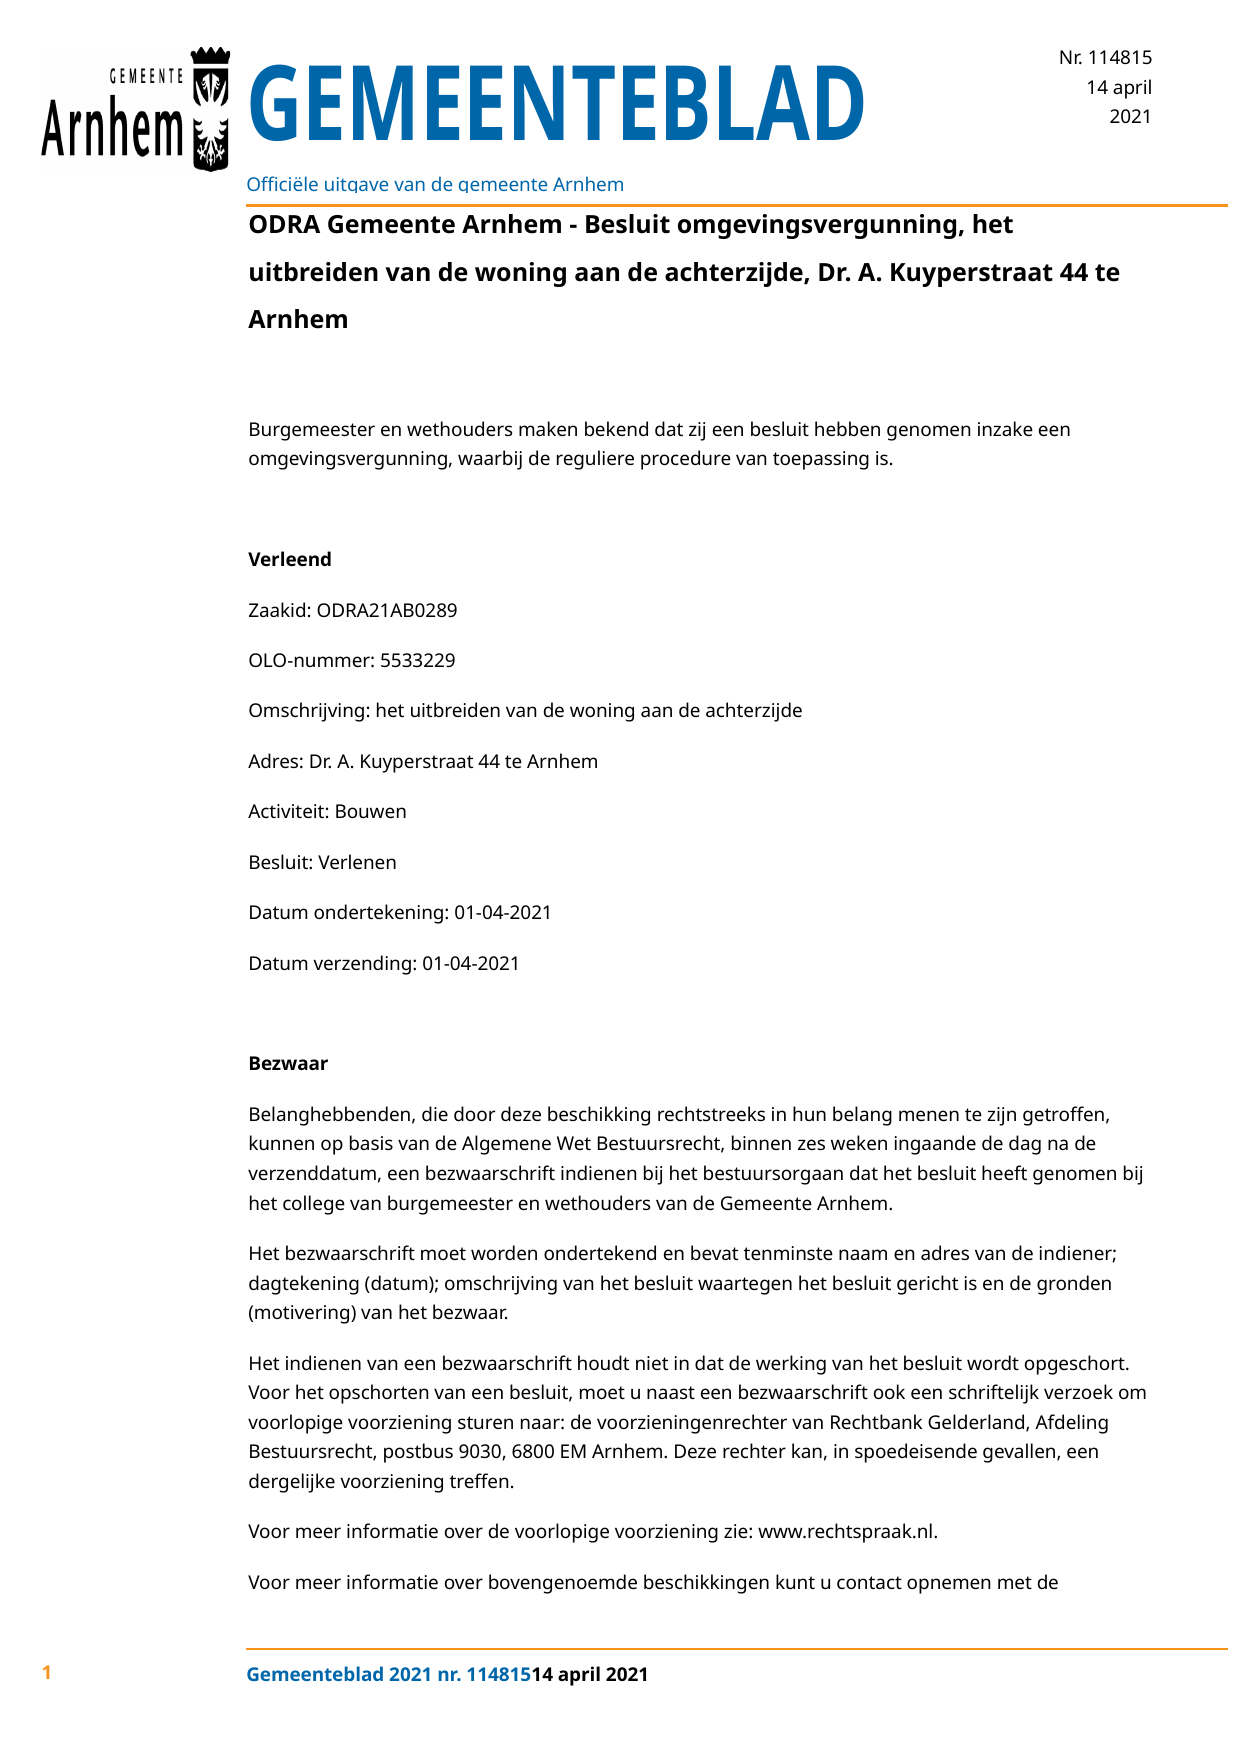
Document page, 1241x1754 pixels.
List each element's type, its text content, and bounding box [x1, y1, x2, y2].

text ODRA Gemeente Arnhem - Besluit omgevingsvergunning, het uitbreiden van de woning aan de achterzijde, Dr. A. Kuyperstraat 44 te Arnhem [248, 207, 1152, 336]
text Verleend [248, 546, 1152, 572]
text Voor meer informatie over de voorlopige voorziening zie: www.rechtspraak.nl. [248, 1518, 1152, 1544]
text Zaakid: ODRA21AB0289 [248, 597, 1152, 622]
text Datum ondertekening: 01-04-2021 [248, 899, 1152, 925]
text Burgemeester en wethouders maken bekend dat zij een besluit hebben genomen inzake een omgevingsvergunning, waarbij de reguliere procedure van toepassing is. [248, 416, 1152, 471]
text Het bezwaarschrift moet worden ondertekend en bevat tenminste naam en adres van de indiener; dagtekening (datum); omschrijving van het besluit waartegen het besluit gericht is en de gronden (motivering) van het bezwaar. [248, 1240, 1152, 1325]
text OLO-nummer: 5533229 [248, 647, 1152, 673]
text Het indienen van een bezwaarschrift houdt niet in dat de werking van het besluit wordt opgeschort. Voor het opschorten van een besluit, moet u naast een bezwaarschrift ook een schriftelijk verzoek om voorlopige voorziening sturen naar: de voorzieningenrechter van Rechtbank Gelderland, Afdeling Bestuursrecht, postbus 9030, 6800 EM Arnhem. Deze rechter kan, in spoedeisende gevallen, een dergelijke voorziening treffen. [248, 1350, 1152, 1494]
text Besluit: Verlenen [248, 849, 1152, 874]
text Omschrijving: het uitbreiden van de woning aan de achterzijde [248, 698, 1152, 723]
text Activiteit: Bouwen [248, 798, 1152, 824]
picture [41, 47, 231, 172]
text Voor meer informatie over bovengenoemde beschikkingen kunt u contact opnemen met de [248, 1569, 1152, 1594]
text Belanghebbenden, die door deze beschikking rechtstreeks in hun belang menen te zijn getroffen, kunnen op basis van de Algemene Wet Bestuursrecht, binnen zes weken ingaande de dag na de verzenddatum, een bezwaarschrift indienen bij het bestuursorgaan dat het besluit heeft genomen bij het college van burgemeester en wethouders van de Gemeente Arnhem. [248, 1101, 1152, 1215]
text Bezwaar [248, 1051, 1152, 1076]
text Datum verzending: 01-04-2021 [248, 950, 1152, 975]
text Adres: Dr. A. Kuyperstraat 44 te Arnhem [248, 748, 1152, 774]
